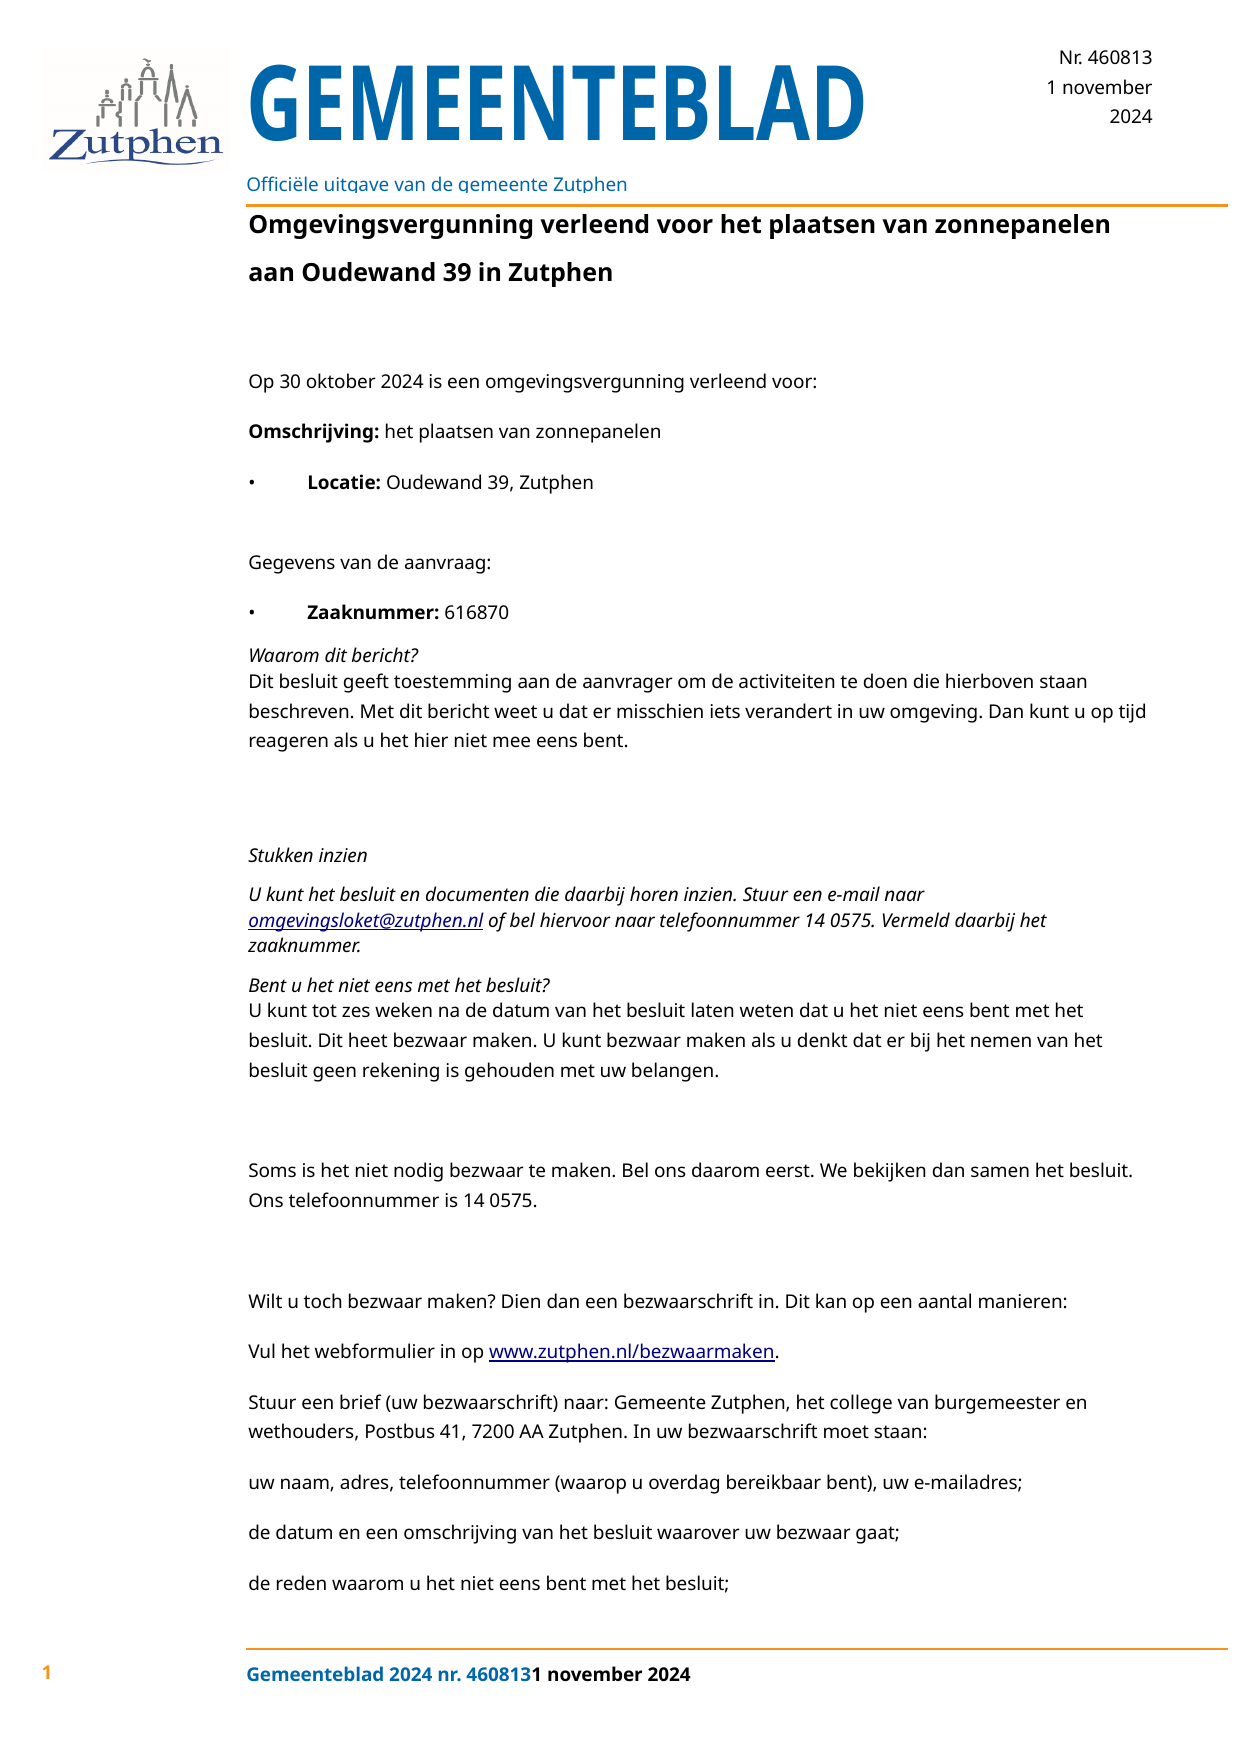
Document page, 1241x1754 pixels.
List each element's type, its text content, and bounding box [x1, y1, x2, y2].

text Bent u het niet eens met het besluit? [248, 972, 1152, 998]
text Stuur een brief (uw bezwaarschrift) naar: Gemeente Zutphen, het college van burgemeester en wethouders, Postbus 41, 7200 AA Zutphen. In uw bezwaarschrift moet staan: [248, 1389, 1152, 1444]
list Zaaknummer: 616870 [248, 599, 1152, 625]
picture [41, 47, 231, 172]
text Vul het webformulier in op www.zutphen.nl/bezwaarmaken. [248, 1338, 1152, 1364]
text Omgevingsvergunning verleend voor het plaatsen van zonnepanelen aan Oudewand 39 in Zutphen [248, 207, 1152, 288]
text Wilt u toch bezwaar maken? Dien dan een bezwaarschrift in. Dit kan op een aantal manieren: [248, 1288, 1152, 1314]
text Gegevens van de aanvraag: [248, 549, 1152, 575]
text de reden waarom u het niet eens bent met het besluit; [248, 1570, 1152, 1596]
text U kunt tot zes weken na de datum van het besluit laten weten dat u het niet eens bent met het besluit. Dit heet bezwaar maken. U kunt bezwaar maken als u denkt dat er bij het nemen van het besluit geen rekening is gehouden met uw belangen. [248, 998, 1152, 1083]
text Waarom dit bericht? [248, 643, 1152, 668]
text Soms is het niet nodig bezwaar te maken. Bel ons daarom eerst. We bekijken dan samen het besluit. Ons telefoonnummer is 14 0575. [248, 1158, 1152, 1213]
text U kunt het besluit en documenten die daarbij horen inzien. Stuur een e-mail naar omgevingsloket@zutphen.nl of bel hiervoor naar telefoonnummer 14 0575. Vermeld daarbij het zaaknummer. [248, 881, 1152, 958]
text Stukken inzien [248, 842, 1152, 868]
text Omschrijving: het plaatsen van zonnepanelen [248, 419, 1152, 444]
text Op 30 oktober 2024 is een omgevingsvergunning verleend voor: [248, 368, 1152, 394]
text de datum en een omschrijving van het besluit waarover uw bezwaar gaat; [248, 1519, 1152, 1545]
list Locatie: Oudewand 39, Zutphen [248, 469, 1152, 495]
text Dit besluit geeft toestemming aan de aanvrager om de activiteiten te doen die hierboven staan beschreven. Met dit bericht weet u dat er misschien iets verandert in uw omgeving. Dan kunt u op tijd reageren als u het hier niet mee eens bent. [248, 668, 1152, 753]
text uw naam, adres, telefoonnummer (waarop u overdag bereikbaar bent), uw e-mailadres; [248, 1469, 1152, 1495]
